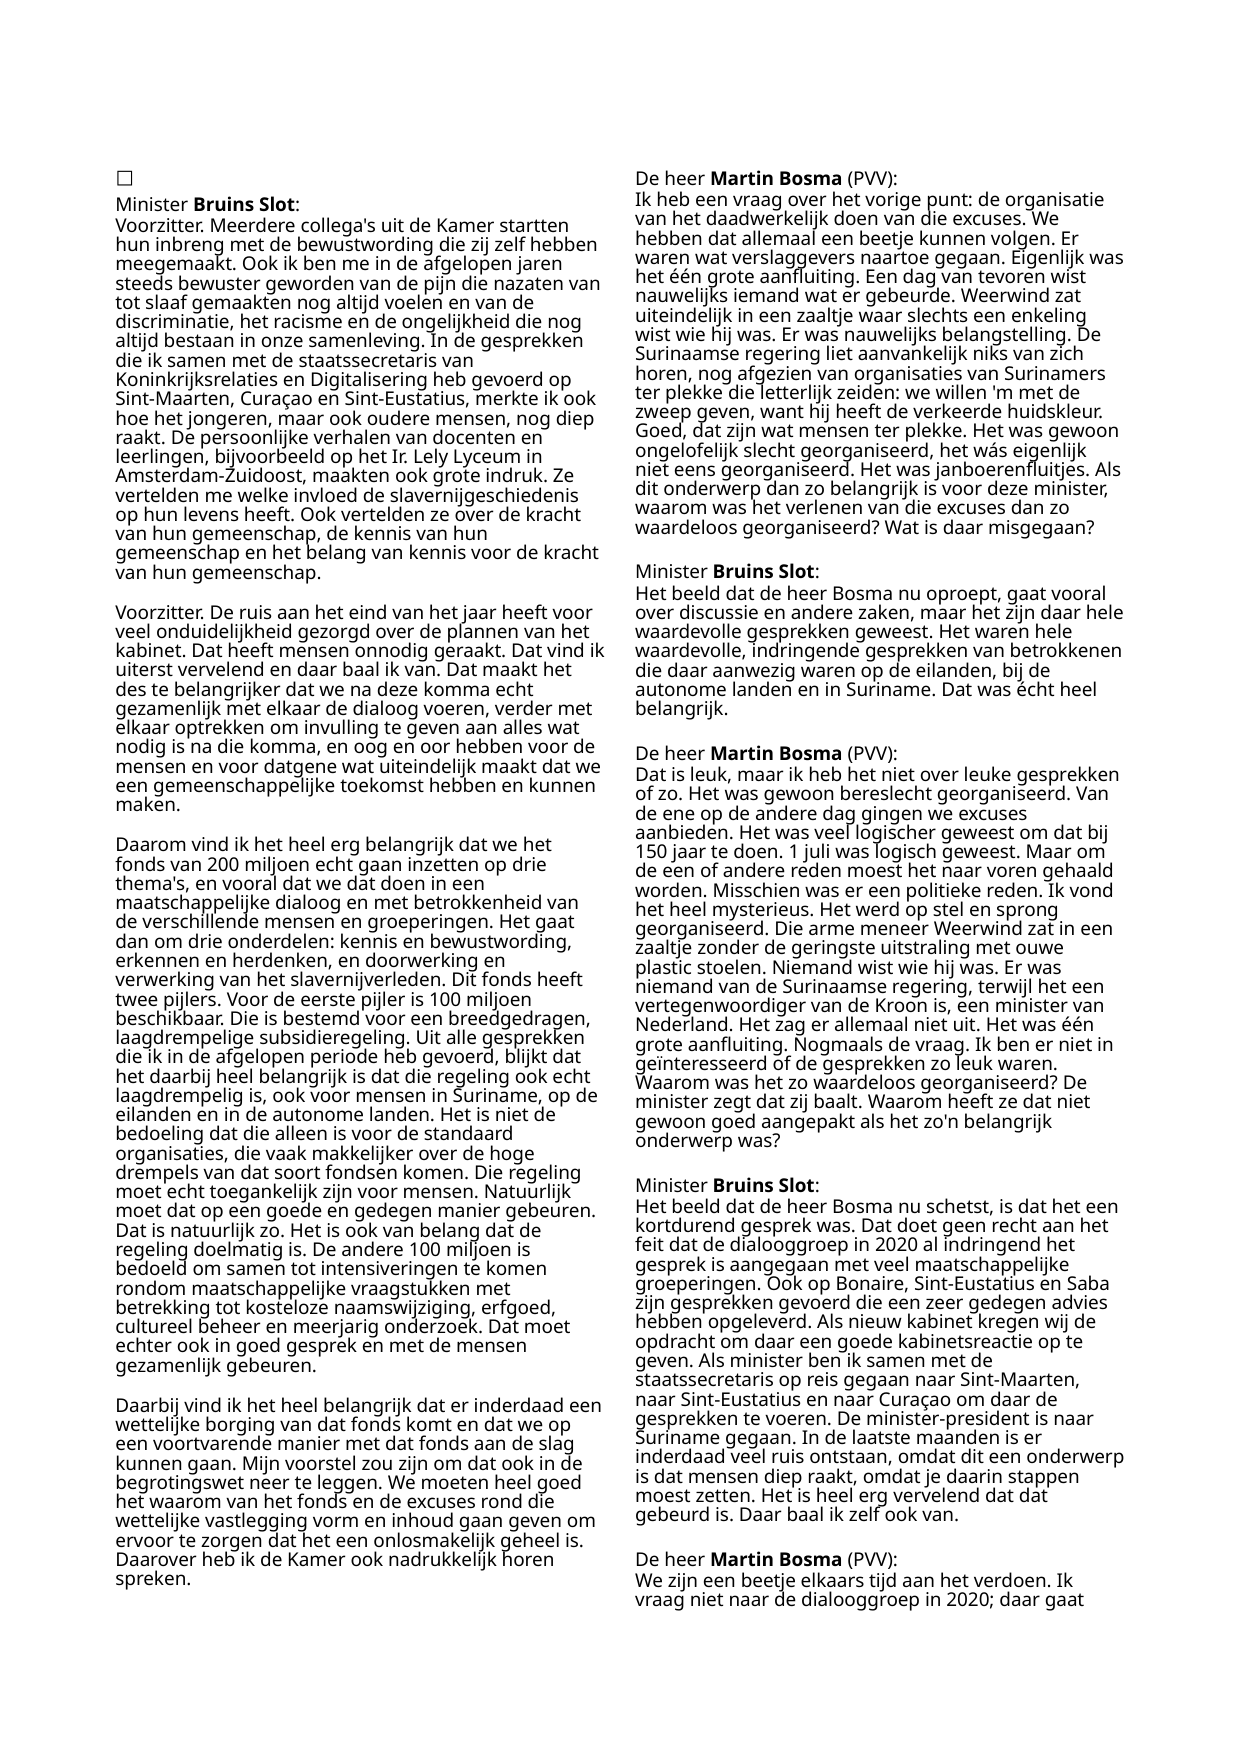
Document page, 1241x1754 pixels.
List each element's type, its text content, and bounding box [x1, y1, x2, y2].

text Voorzitter. Meerdere collega's uit de Kamer startten hun inbreng met de bewustwording die zij zelf hebben meegemaakt. Ook ik ben me in de afgelopen jaren steeds bewuster geworden van de pijn die nazaten van tot slaaf gemaakten nog altijd voelen en van de discriminatie, het racisme en de ongelijkheid die nog altijd bestaan in onze samenleving. In de gesprekken die ik samen met de staatssecretaris van Koninkrijksrelaties en Digitalisering heb gevoerd op Sint-Maarten, Curaçao en Sint-Eustatius, merkte ik ook hoe het jongeren, maar ook oudere mensen, nog diep raakt. De persoonlijke verhalen van docenten en leerlingen, bijvoorbeeld op het Ir. Lely Lyceum in Amsterdam-Zuidoost, maakten ook grote indruk. Ze vertelden me welke invloed de slavernijgeschiedenis op hun levens heeft. Ook vertelden ze over de kracht van hun gemeenschap, de kennis van hun gemeenschap en het belang van kennis voor de kracht van hun gemeenschap. [115, 217, 605, 583]
text Minister Bruins Slot: [635, 1172, 1125, 1198]
text De heer Martin Bosma (PVV): [635, 740, 1125, 766]
text We zijn een beetje elkaars tijd aan het verdoen. Ik vraag niet naar de dialooggroep in 2020; daar gaat [635, 1572, 1125, 1611]
text Daarbij vind ik het heel belangrijk dat er inderdaad een wettelijke borging van dat fonds komt en dat we op een voortvarende manier met dat fonds aan de slag kunnen gaan. Mijn voorstel zou zijn om dat ook in de begrotingswet neer te leggen. We moeten heel goed het waarom van het fonds en de excuses rond die wettelijke vastlegging vorm en inhoud gaan geven om ervoor te zorgen dat het een onlosmakelijk geheel is. Daarover heb ik de Kamer ook nadrukkelijk horen spreken. [115, 1397, 605, 1589]
text ⬜ [115, 165, 605, 191]
text Minister Bruins Slot: [115, 191, 605, 217]
text De heer Martin Bosma (PVV): [635, 1546, 1125, 1572]
text De heer Martin Bosma (PVV): [635, 165, 1125, 191]
text Dat is leuk, maar ik heb het niet over leuke gesprekken of zo. Het was gewoon bereslecht georganiseerd. Van de ene op de andere dag gingen we excuses aanbieden. Het was veel logischer geweest om dat bij 150 jaar te doen. 1 juli was logisch geweest. Maar om de een of andere reden moest het naar voren gehaald worden. Misschien was er een politieke reden. Ik vond het heel mysterieus. Het werd op stel en sprong georganiseerd. Die arme meneer Weerwind zat in een zaaltje zonder de geringste uitstraling met ouwe plastic stoelen. Niemand wist wie hij was. Er was niemand van de Surinaamse regering, terwijl het een vertegenwoordiger van de Kroon is, een minister van Nederland. Het zag er allemaal niet uit. Het was één grote aanfluiting. Nogmaals de vraag. Ik ben er niet in geïnteresseerd of de gesprekken zo leuk waren. Waarom was het zo waardeloos georganiseerd? De minister zegt dat zij baalt. Waarom heeft ze dat niet gewoon goed aangepakt als het zo'n belangrijk onderwerp was? [635, 766, 1125, 1151]
text Daarom vind ik het heel erg belangrijk dat we het fonds van 200 miljoen echt gaan inzetten op drie thema's, en vooral dat we dat doen in een maatschappelijke dialoog en met betrokkenheid van de verschillende mensen en groeperingen. Het gaat dan om drie onderdelen: kennis en bewustwording, erkennen en herdenken, en doorwerking en verwerking van het slavernijverleden. Dit fonds heeft twee pijlers. Voor de eerste pijler is 100 miljoen beschikbaar. Die is bestemd voor een breedgedragen, laagdrempelige subsidieregeling. Uit alle gesprekken die ik in de afgelopen periode heb gevoerd, blijkt dat het daarbij heel belangrijk is dat die regeling ook echt laagdrempelig is, ook voor mensen in Suriname, op de eilanden en in de autonome landen. Het is niet de bedoeling dat die alleen is voor de standaard organisaties, die vaak makkelijker over de hoge drempels van dat soort fondsen komen. Die regeling moet echt toegankelijk zijn voor mensen. Natuurlijk moet dat op een goede en gedegen manier gebeuren. Dat is natuurlijk zo. Het is ook van belang dat de regeling doelmatig is. De andere 100 miljoen is bedoeld om samen tot intensiveringen te komen rondom maatschappelijke vraagstukken met betrekking tot kosteloze naamswijziging, erfgoed, cultureel beheer en meerjarig onderzoek. Dat moet echter ook in goed gesprek en met de mensen gezamenlijk gebeuren. [115, 836, 605, 1376]
text Voorzitter. De ruis aan het eind van het jaar heeft voor veel onduidelijkheid gezorgd over de plannen van het kabinet. Dat heeft mensen onnodig geraakt. Dat vind ik uiterst vervelend en daar baal ik van. Dat maakt het des te belangrijker dat we na deze komma echt gezamenlijk met elkaar de dialoog voeren, verder met elkaar optrekken om invulling te geven aan alles wat nodig is na die komma, en oog en oor hebben voor de mensen en voor datgene wat uiteindelijk maakt dat we een gemeenschappelijke toekomst hebben en kunnen maken. [115, 604, 605, 816]
text Het beeld dat de heer Bosma nu oproept, gaat vooral over discussie en andere zaken, maar het zijn daar hele waardevolle gesprekken geweest. Het waren hele waardevolle, indringende gesprekken van betrokkenen die daar aanwezig waren op de eilanden, bij de autonome landen en in Suriname. Dat was écht heel belangrijk. [635, 584, 1125, 719]
text Minister Bruins Slot: [635, 559, 1125, 584]
text Het beeld dat de heer Bosma nu schetst, is dat het een kortdurend gesprek was. Dat doet geen recht aan het feit dat de dialooggroep in 2020 al indringend het gesprek is aangegaan met veel maatschappelijke groeperingen. Ook op Bonaire, Sint-Eustatius en Saba zijn gesprekken gevoerd die een zeer gedegen advies hebben opgeleverd. Als nieuw kabinet kregen wij de opdracht om daar een goede kabinetsreactie op te geven. Als minister ben ik samen met de staatssecretaris op reis gegaan naar Sint-Maarten, naar Sint-Eustatius en naar Curaçao om daar de gesprekken te voeren. De minister-president is naar Suriname gegaan. In de laatste maanden is er inderdaad veel ruis ontstaan, omdat dit een onderwerp is dat mensen diep raakt, omdat je daarin stappen moest zetten. Het is heel erg vervelend dat dat gebeurd is. Daar baal ik zelf ook van. [635, 1198, 1125, 1526]
text Ik heb een vraag over het vorige punt: de organisatie van het daadwerkelijk doen van die excuses. We hebben dat allemaal een beetje kunnen volgen. Er waren wat verslaggevers naartoe gegaan. Eigenlijk was het één grote aanfluiting. Een dag van tevoren wist nauwelijks iemand wat er gebeurde. Weerwind zat uiteindelijk in een zaaltje waar slechts een enkeling wist wie hij was. Er was nauwelijks belangstelling. De Surinaamse regering liet aanvankelijk niks van zich horen, nog afgezien van organisaties van Surinamers ter plekke die letterlijk zeiden: we willen 'm met de zweep geven, want hij heeft de verkeerde huidskleur. Goed, dat zijn wat mensen ter plekke. Het was gewoon ongelofelijk slecht georganiseerd, het wás eigenlijk niet eens georganiseerd. Het was janboerenfluitjes. Als dit onderwerp dan zo belangrijk is voor deze minister, waarom was het verlenen van die excuses dan zo waardeloos georganiseerd? Wat is daar misgegaan? [635, 191, 1125, 538]
